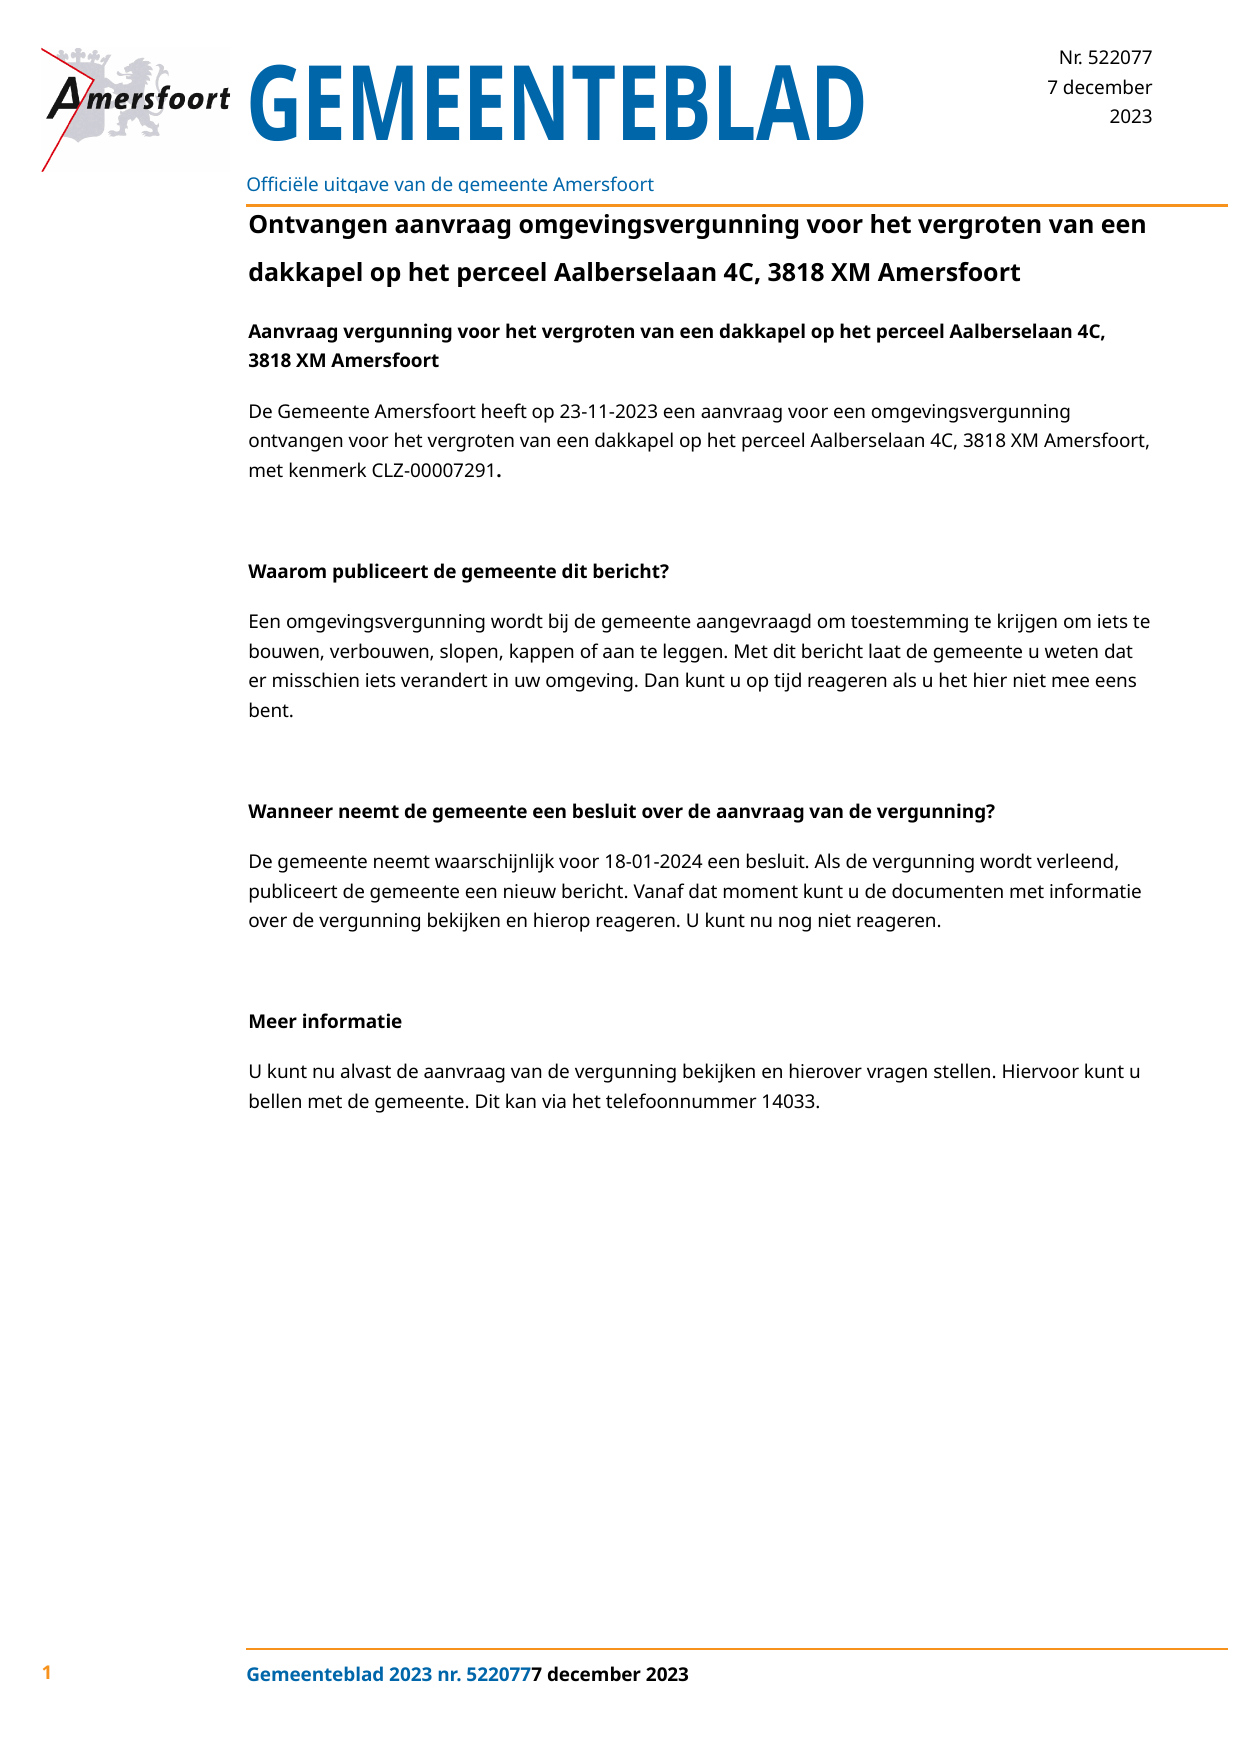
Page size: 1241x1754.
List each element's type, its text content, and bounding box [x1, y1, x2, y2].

text Een omgevingsvergunning wordt bij de gemeente aangevraagd om toestemming te krijgen om iets te bouwen, verbouwen, slopen, kappen of aan te leggen. Met dit bericht laat de gemeente u weten dat er misschien iets verandert in uw omgeving. Dan kunt u op tijd reageren als u het hier niet mee eens bent. [248, 608, 1152, 723]
text Aanvraag vergunning voor het vergroten van een dakkapel op het perceel Aalberselaan 4C, 3818 XM Amersfoort [248, 318, 1152, 373]
text Meer informatie [248, 1008, 1152, 1034]
text De Gemeente Amersfoort heeft op 23-11-2023 een aanvraag voor een omgevingsvergunning ontvangen voor het vergroten van een dakkapel op het perceel Aalberselaan 4C, 3818 XM Amersfoort, met kenmerk CLZ-00007291. [248, 398, 1152, 483]
text De gemeente neemt waarschijnlijk voor 18-01-2024 een besluit. Als de vergunning wordt verleend, publiceert de gemeente een nieuw bericht. Vanaf dat moment kunt u de documenten met informatie over de vergunning bekijken en hierop reageren. U kunt nu nog niet reageren. [248, 848, 1152, 933]
text Wanneer neemt de gemeente een besluit over de aanvraag van de vergunning? [248, 798, 1152, 824]
text Ontvangen aanvraag omgevingsvergunning voor het vergroten van een dakkapel op het perceel Aalberselaan 4C, 3818 XM Amersfoort [248, 207, 1152, 288]
text Waarom publiceert de gemeente dit bericht? [248, 558, 1152, 584]
picture [41, 47, 231, 172]
text U kunt nu alvast de aanvraag van de vergunning bekijken en hierover vragen stellen. Hiervoor kunt u bellen met de gemeente. Dit kan via het telefoonnummer 14033. [248, 1059, 1152, 1114]
